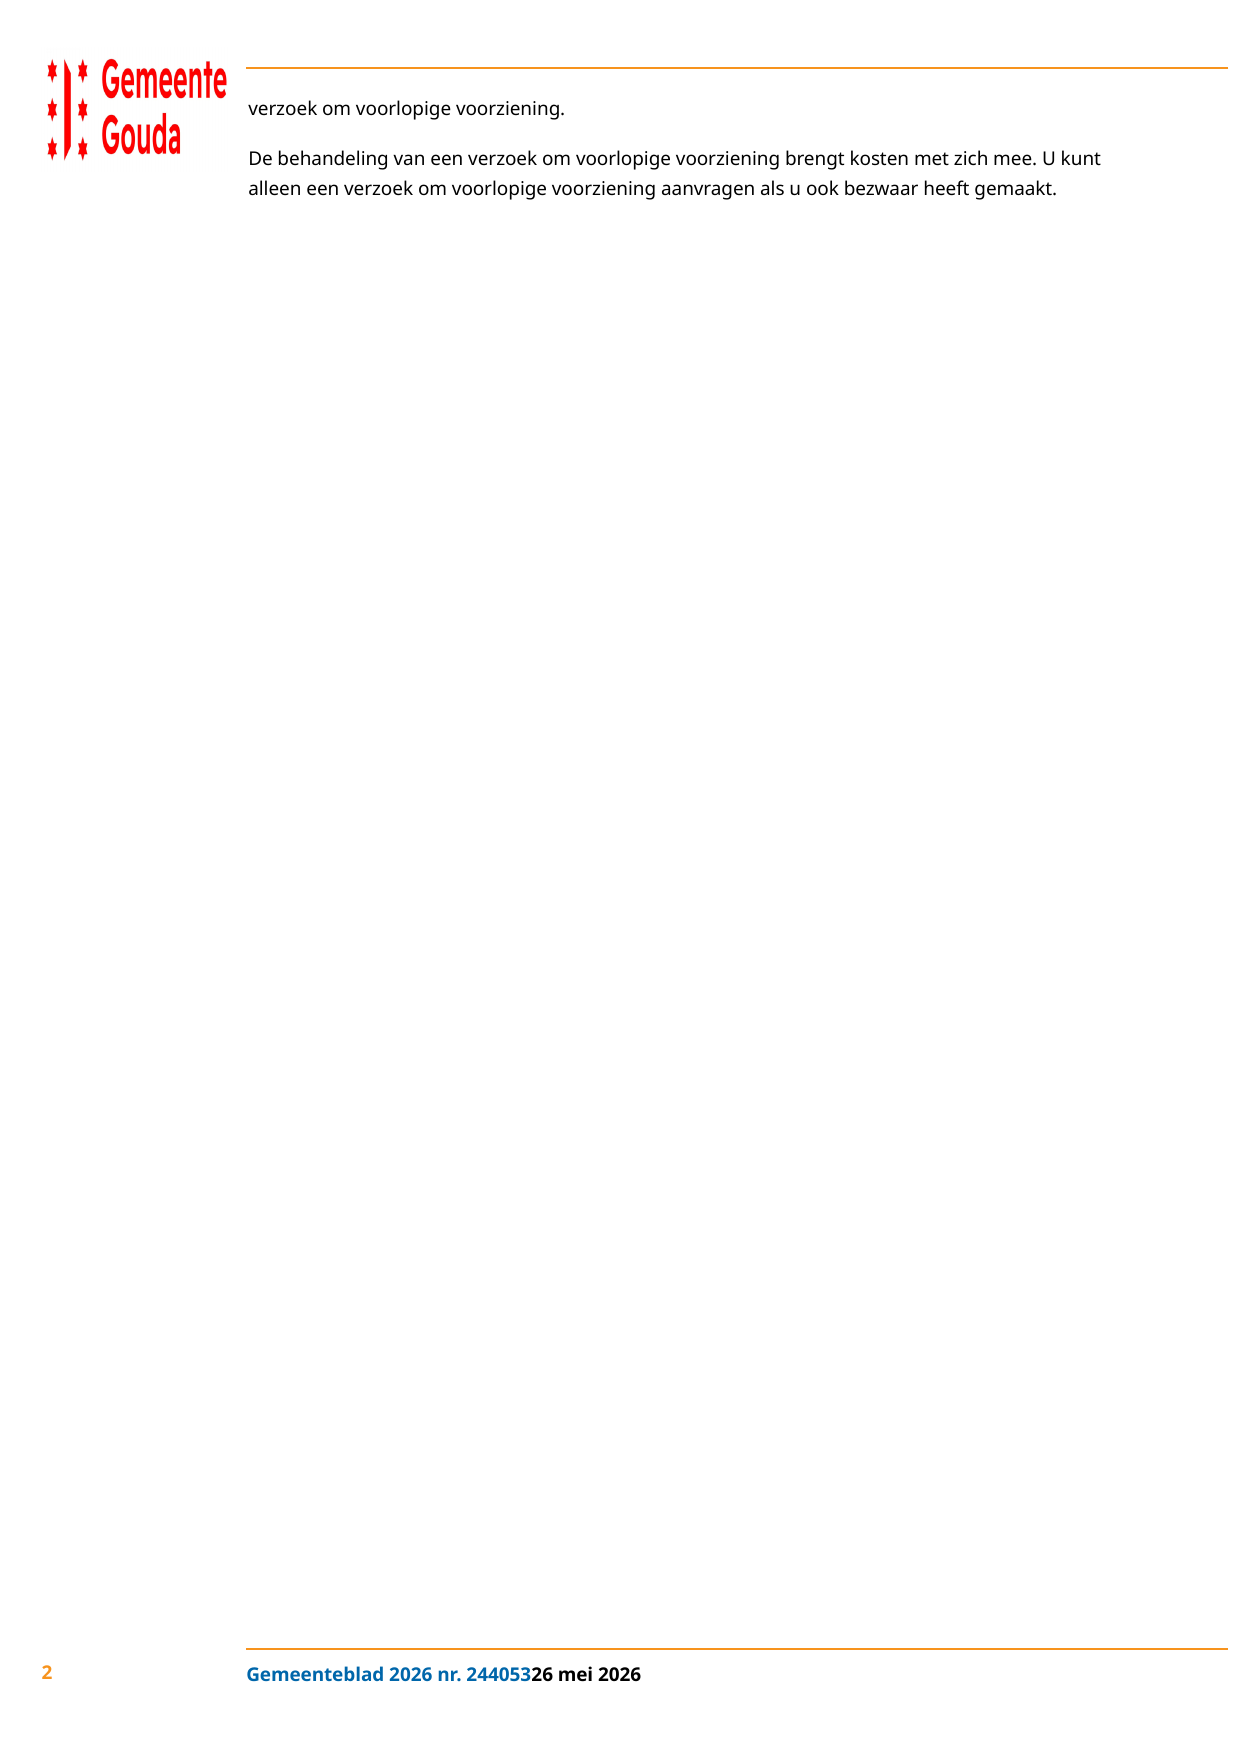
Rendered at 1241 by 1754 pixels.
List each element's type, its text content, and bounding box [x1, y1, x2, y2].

text verzoek om voorlopige voorziening. [248, 95, 1152, 121]
picture [41, 47, 231, 172]
text De behandeling van een verzoek om voorlopige voorziening brengt kosten met zich mee. U kunt alleen een verzoek om voorlopige voorziening aanvragen als u ook bezwaar heeft gemaakt. [248, 145, 1152, 201]
